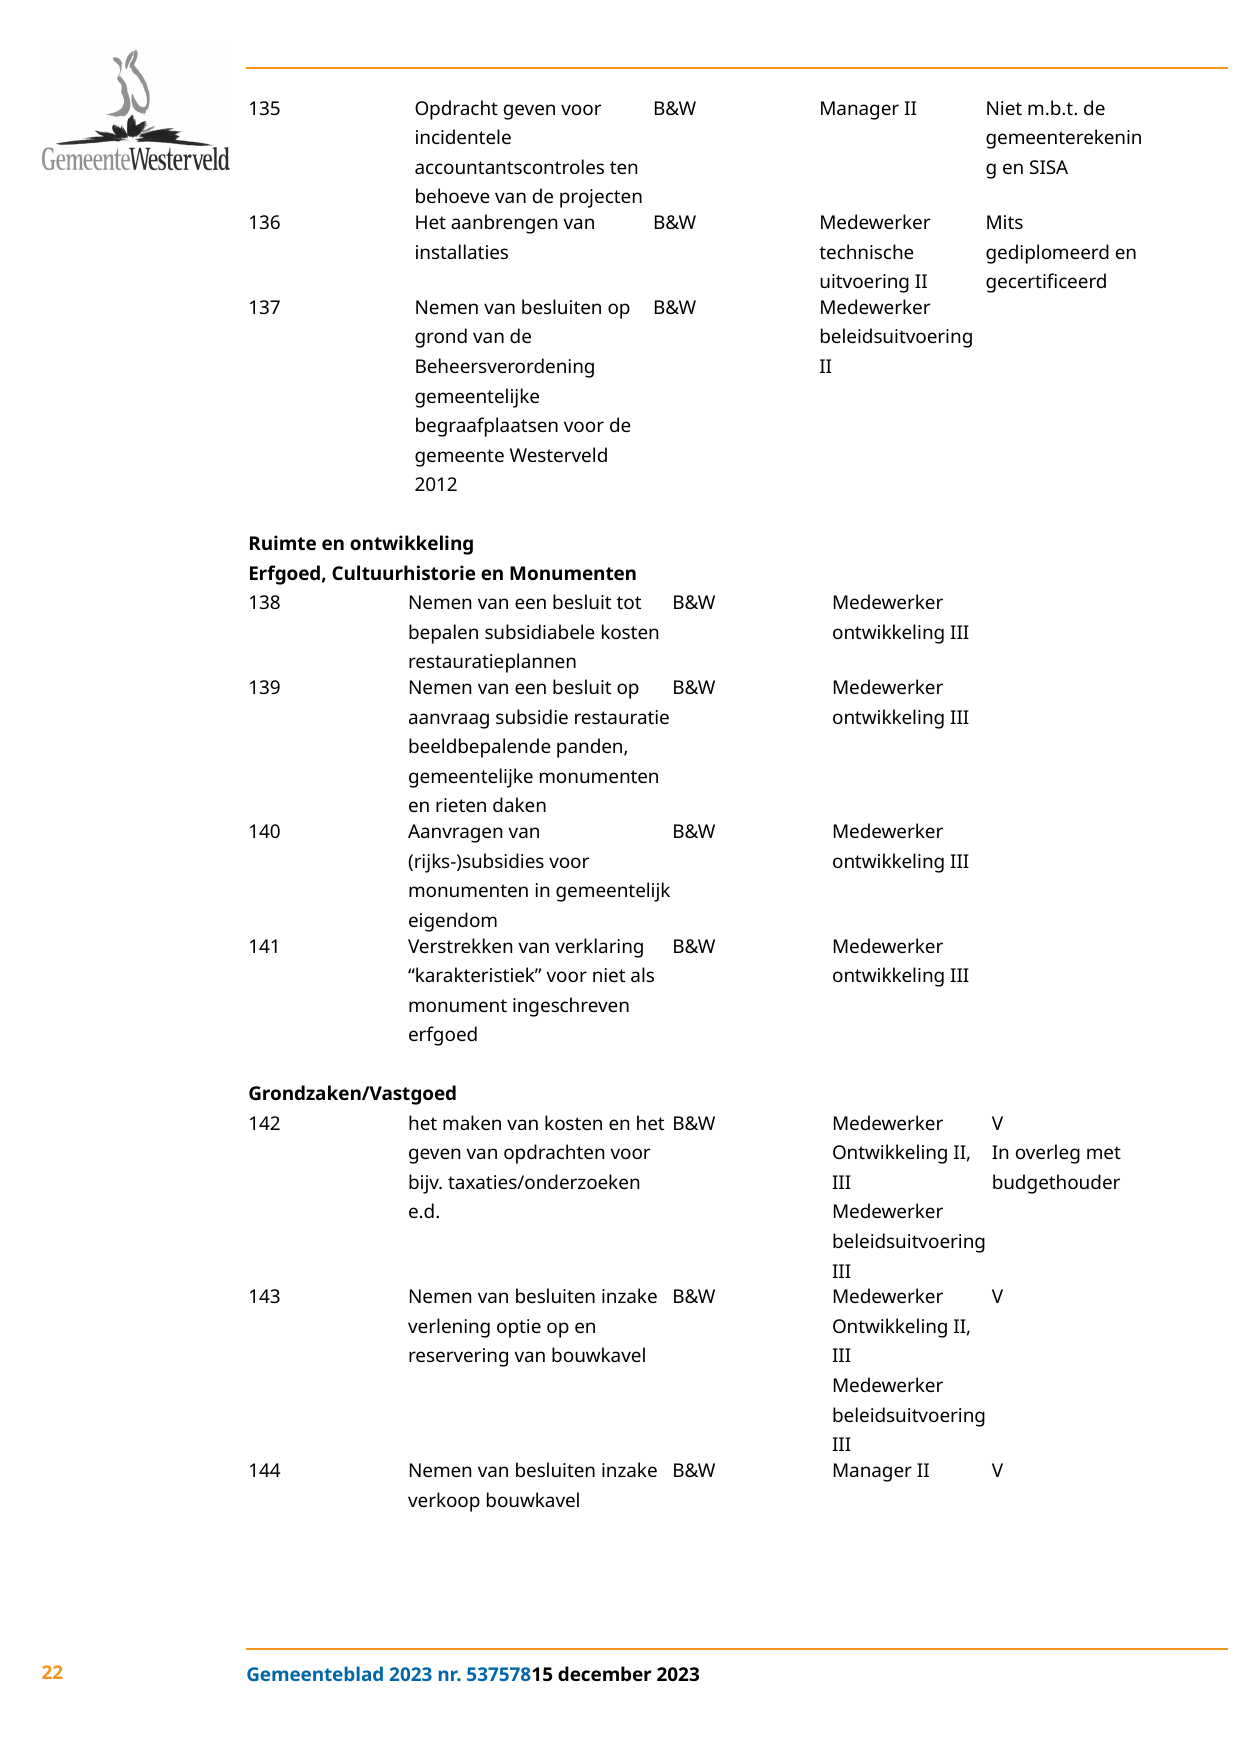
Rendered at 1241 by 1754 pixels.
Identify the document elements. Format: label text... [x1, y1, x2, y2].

table_cell Niet m.b.t. de gemeenterekening en SISA [985, 95, 1152, 209]
table_header V In overleg met budgethouder [992, 1110, 1152, 1283]
table_cell Opdracht geven voor incidentele accountantscontroles ten behoeve van de projecten [414, 95, 653, 209]
table_cell 136 [248, 209, 414, 294]
table_cell B&W [672, 674, 832, 818]
table_header B&W [672, 1110, 832, 1283]
table_header B&W [672, 590, 832, 674]
text Grondzaken/Vastgoed [248, 1080, 1152, 1106]
table_cell [992, 933, 1152, 1047]
table_cell Medewerker ontwikkeling III [832, 674, 992, 818]
table_header Medewerker Ontwikkeling II, III Medewerker beleidsuitvoering III [832, 1110, 992, 1283]
table_cell 137 [248, 294, 414, 497]
table_cell Het aanbrengen van installaties [414, 209, 653, 294]
table_cell 143 [248, 1284, 408, 1457]
table_cell Manager II [832, 1457, 992, 1512]
table_cell Verstrekken van verklaring “karakteristiek” voor niet als monument ingeschreven erfgoed [408, 933, 672, 1047]
table_cell B&W [672, 819, 832, 933]
table_cell Nemen van besluiten inzake verkoop bouwkavel [408, 1457, 672, 1512]
table_cell B&W [672, 1457, 832, 1512]
table_cell Nemen van besluiten inzake verlening optie op en reservering van bouwkavel [408, 1284, 672, 1457]
table_cell Manager II [819, 95, 985, 209]
table_cell V [992, 1284, 1152, 1457]
table_cell B&W [653, 95, 819, 209]
table_cell Medewerker beleidsuitvoering II [819, 294, 985, 497]
table_header 142 [248, 1110, 408, 1283]
table_header [992, 590, 1152, 674]
table_cell 139 [248, 674, 408, 818]
table_cell Medewerker ontwikkeling III [832, 819, 992, 933]
table_cell Medewerker Ontwikkeling II, III Medewerker beleidsuitvoering III [832, 1284, 992, 1457]
table_cell Medewerker technische uitvoering II [819, 209, 985, 294]
table_cell [985, 294, 1152, 497]
table_header Nemen van een besluit tot bepalen subsidiabele kosten restauratieplannen [408, 590, 672, 674]
table_cell 144 [248, 1457, 408, 1512]
table_cell [992, 674, 1152, 818]
table_cell Medewerker ontwikkeling III [832, 933, 992, 1047]
table_cell B&W [653, 209, 819, 294]
table_header het maken van kosten en het geven van opdrachten voor bijv. taxaties/onderzoeken e.d. [408, 1110, 672, 1283]
table_cell V [992, 1457, 1152, 1512]
table_cell B&W [672, 933, 832, 1047]
table_cell B&W [672, 1284, 832, 1457]
table_cell 141 [248, 933, 408, 1047]
table_cell Nemen van besluiten op grond van de Beheersverordening gemeentelijke begraafplaatsen voor de gemeente Westerveld 2012 [414, 294, 653, 497]
table_cell Nemen van een besluit op aanvraag subsidie restauratie beeldbepalende panden, gemeentelijke monumenten en rieten daken [408, 674, 672, 818]
text Erfgoed, Cultuurhistorie en Monumenten [248, 560, 1152, 586]
table_cell Aanvragen van (rijks-)subsidies voor monumenten in gemeentelijk eigendom [408, 819, 672, 933]
table_cell Mits gediplomeerd en gecertificeerd [985, 209, 1152, 294]
table_header Medewerker ontwikkeling III [832, 590, 992, 674]
picture [41, 47, 231, 172]
table_header 138 [248, 590, 408, 674]
table_cell [992, 819, 1152, 933]
table_cell B&W [653, 294, 819, 497]
table_cell 140 [248, 819, 408, 933]
table_cell 135 [248, 95, 414, 209]
text Ruimte en ontwikkeling [248, 530, 1152, 556]
